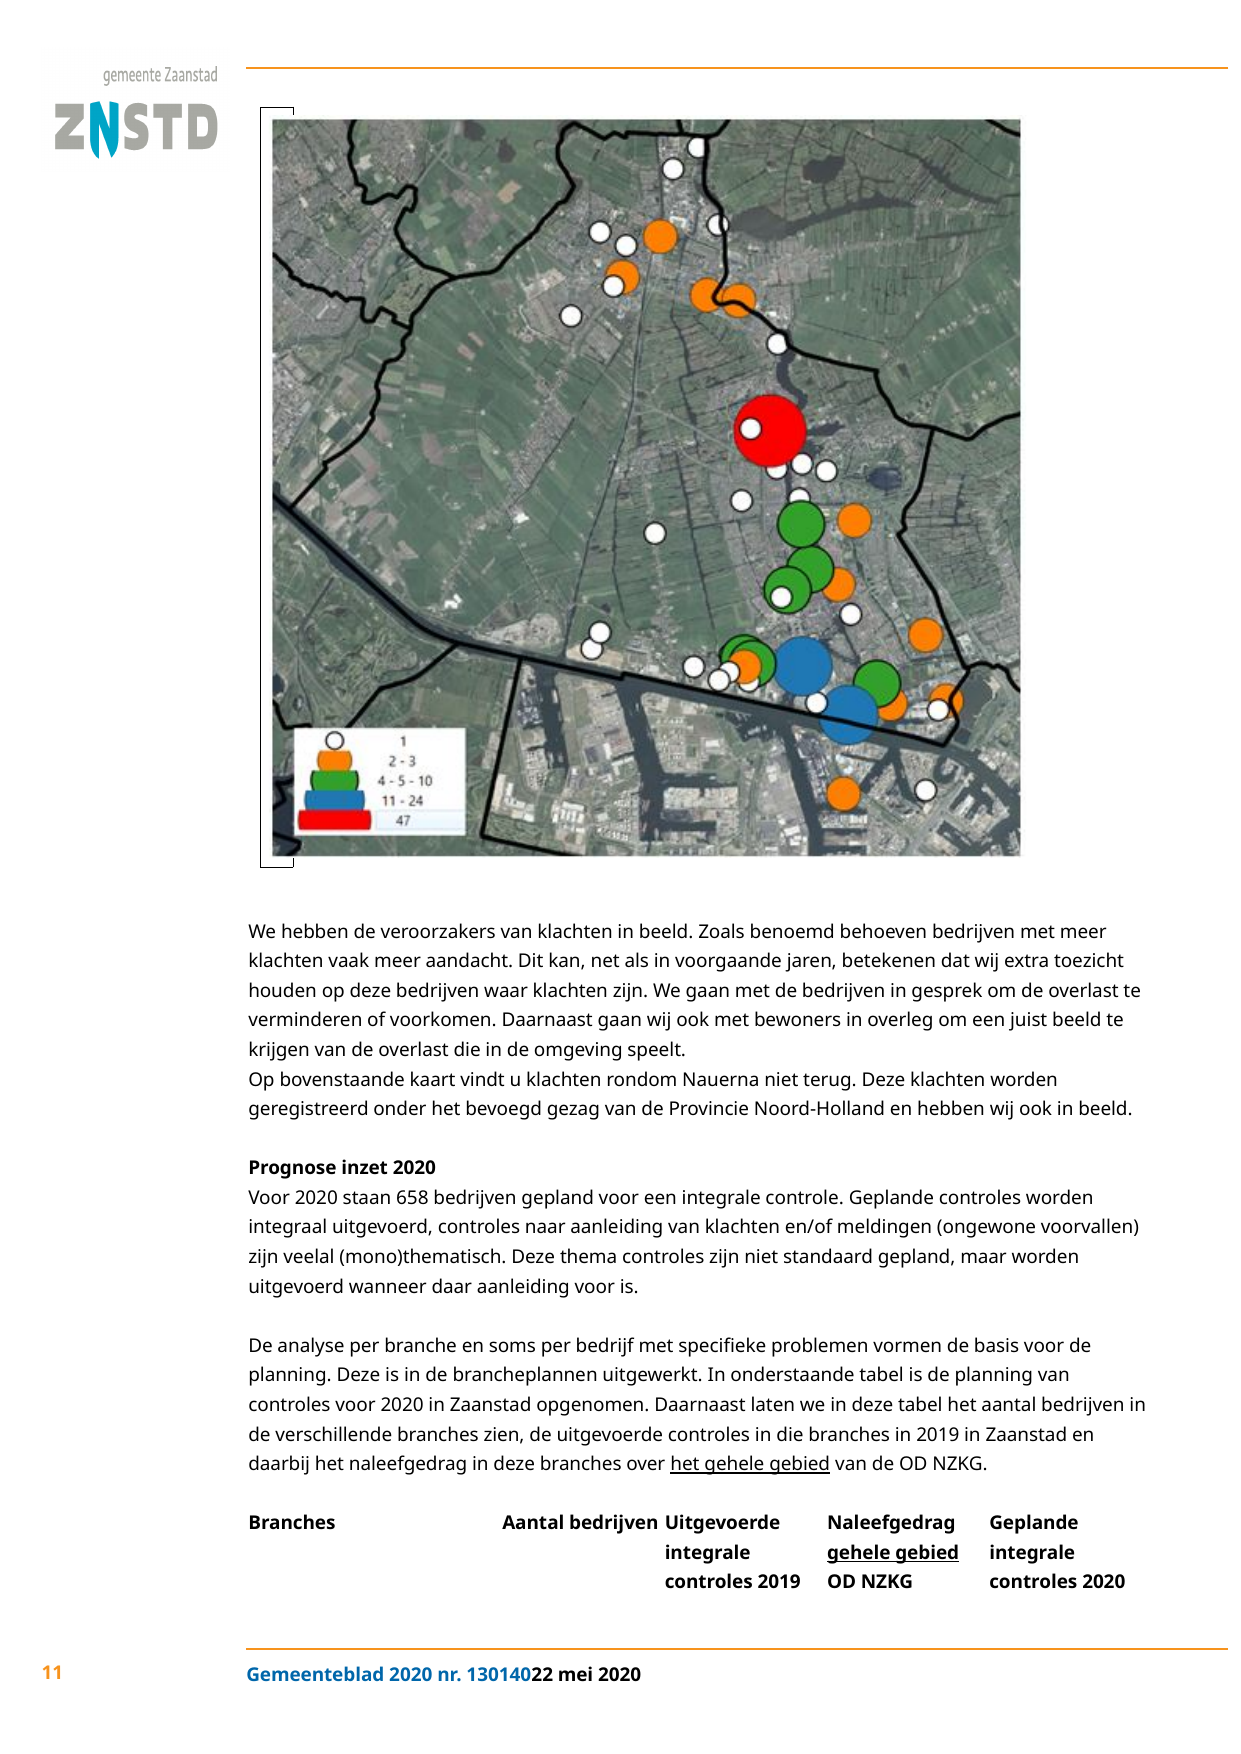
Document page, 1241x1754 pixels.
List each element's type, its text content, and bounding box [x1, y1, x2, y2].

text De analyse per branche en soms per bedrijf met specifieke problemen vormen de basis voor de planning. Deze is in de brancheplannen uitgewerkt. In onderstaande tabel is de planning van controles voor 2020 in Zaanstad opgenomen. Daarnaast laten we in deze tabel het aantal bedrijven in de verschillende branches zien, de uitgevoerde controles in die branches in 2019 in Zaanstad en daarbij het naleefgedrag in deze branches over het gehele gebied van de OD NZKG. [248, 1332, 1152, 1476]
table_header Uitgevoerde integrale controles 2019 [665, 1510, 827, 1594]
text Op bovenstaande kaart vindt u klachten rondom Nauerna niet terug. Deze klachten worden geregistreerd onder het bevoegd gezag van de Provincie Noord-Holland en hebben wij ook in beeld. [248, 1066, 1152, 1121]
table_header Branches [248, 1510, 502, 1594]
table_header Aantal bedrijven [502, 1510, 664, 1594]
text We hebben de veroorzakers van klachten in beeld. Zoals benoemd behoeven bedrijven met meer klachten vaak meer aandacht. Dit kan, net als in voorgaande jaren, betekenen dat wij extra toezicht houden op deze bedrijven waar klachten zijn. We gaan met de bedrijven in gesprek om de overlast te verminderen of voorkomen. Daarnaast gaan wij ook met bewoners in overleg om een juist beeld te krijgen van de overlast die in de omgeving speelt. [248, 918, 1152, 1062]
table_header Geplande integrale controles 2020 [989, 1510, 1152, 1594]
picture [41, 47, 231, 172]
table_header Naleefgedrag gehele gebied OD NZKG [827, 1510, 989, 1594]
picture [268, 115, 1027, 858]
text Prognose inzet 2020 [248, 1154, 1152, 1180]
text Voor 2020 staan 658 bedrijven gepland voor een integrale controle. Geplande controles worden integraal uitgevoerd, controles naar aanleiding van klachten en/of meldingen (ongewone voorvallen) zijn veelal (mono)thematisch. Deze thema controles zijn niet standaard gepland, maar worden uitgevoerd wanneer daar aanleiding voor is. [248, 1184, 1152, 1298]
